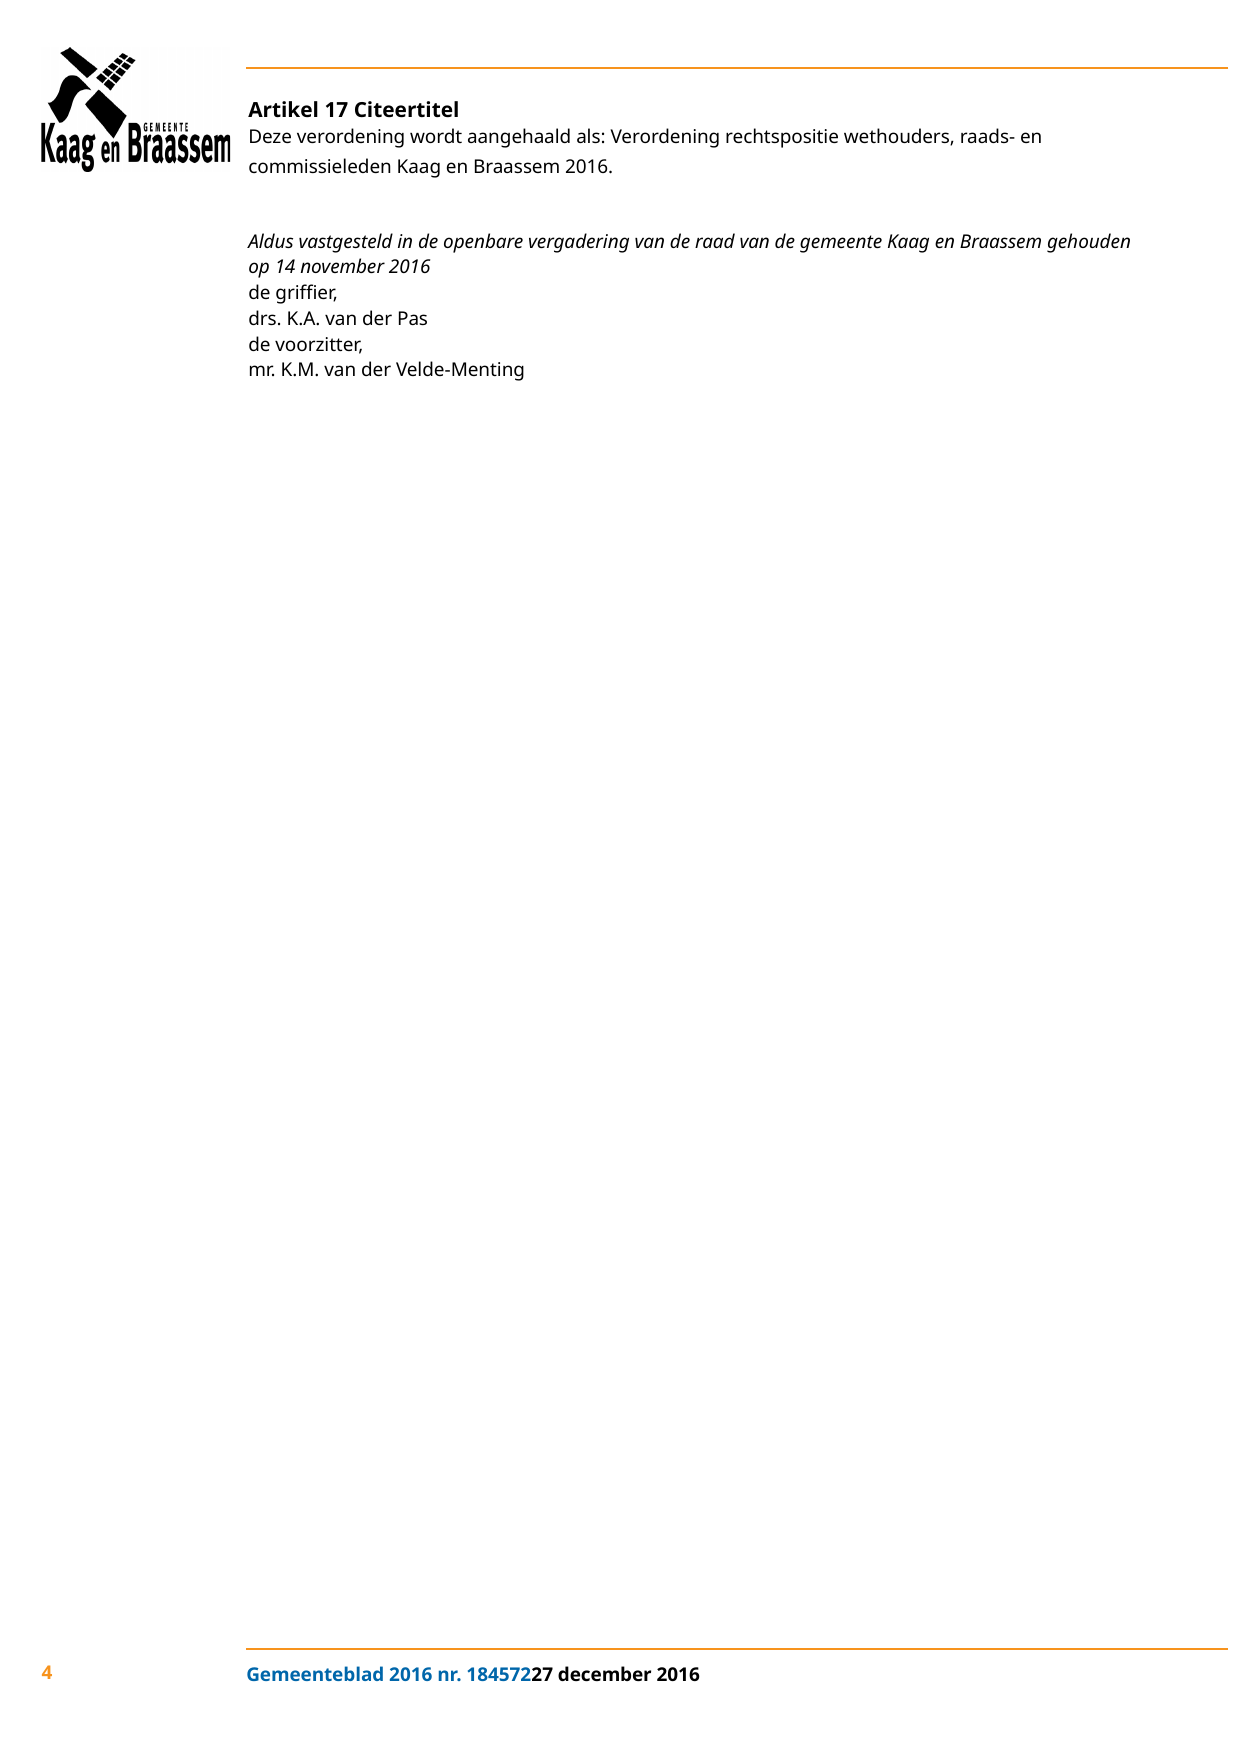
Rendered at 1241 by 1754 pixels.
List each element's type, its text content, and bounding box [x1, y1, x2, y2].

text Aldus vastgesteld in de openbare vergadering van de raad van de gemeente Kaag en Braassem gehouden op 14 november 2016 [248, 228, 1152, 279]
text Artikel 17 Citeertitel [248, 95, 1152, 123]
picture [41, 47, 231, 172]
text de griffier, [248, 279, 1152, 305]
text de voorzitter, [248, 331, 1152, 357]
text mr. K.M. van der Velde-Menting [248, 357, 1152, 382]
text drs. K.A. van der Pas [248, 305, 1152, 331]
text Deze verordening wordt aangehaald als: Verordening rechtspositie wethouders, raads- en commissieleden Kaag en Braassem 2016. [248, 123, 1152, 178]
